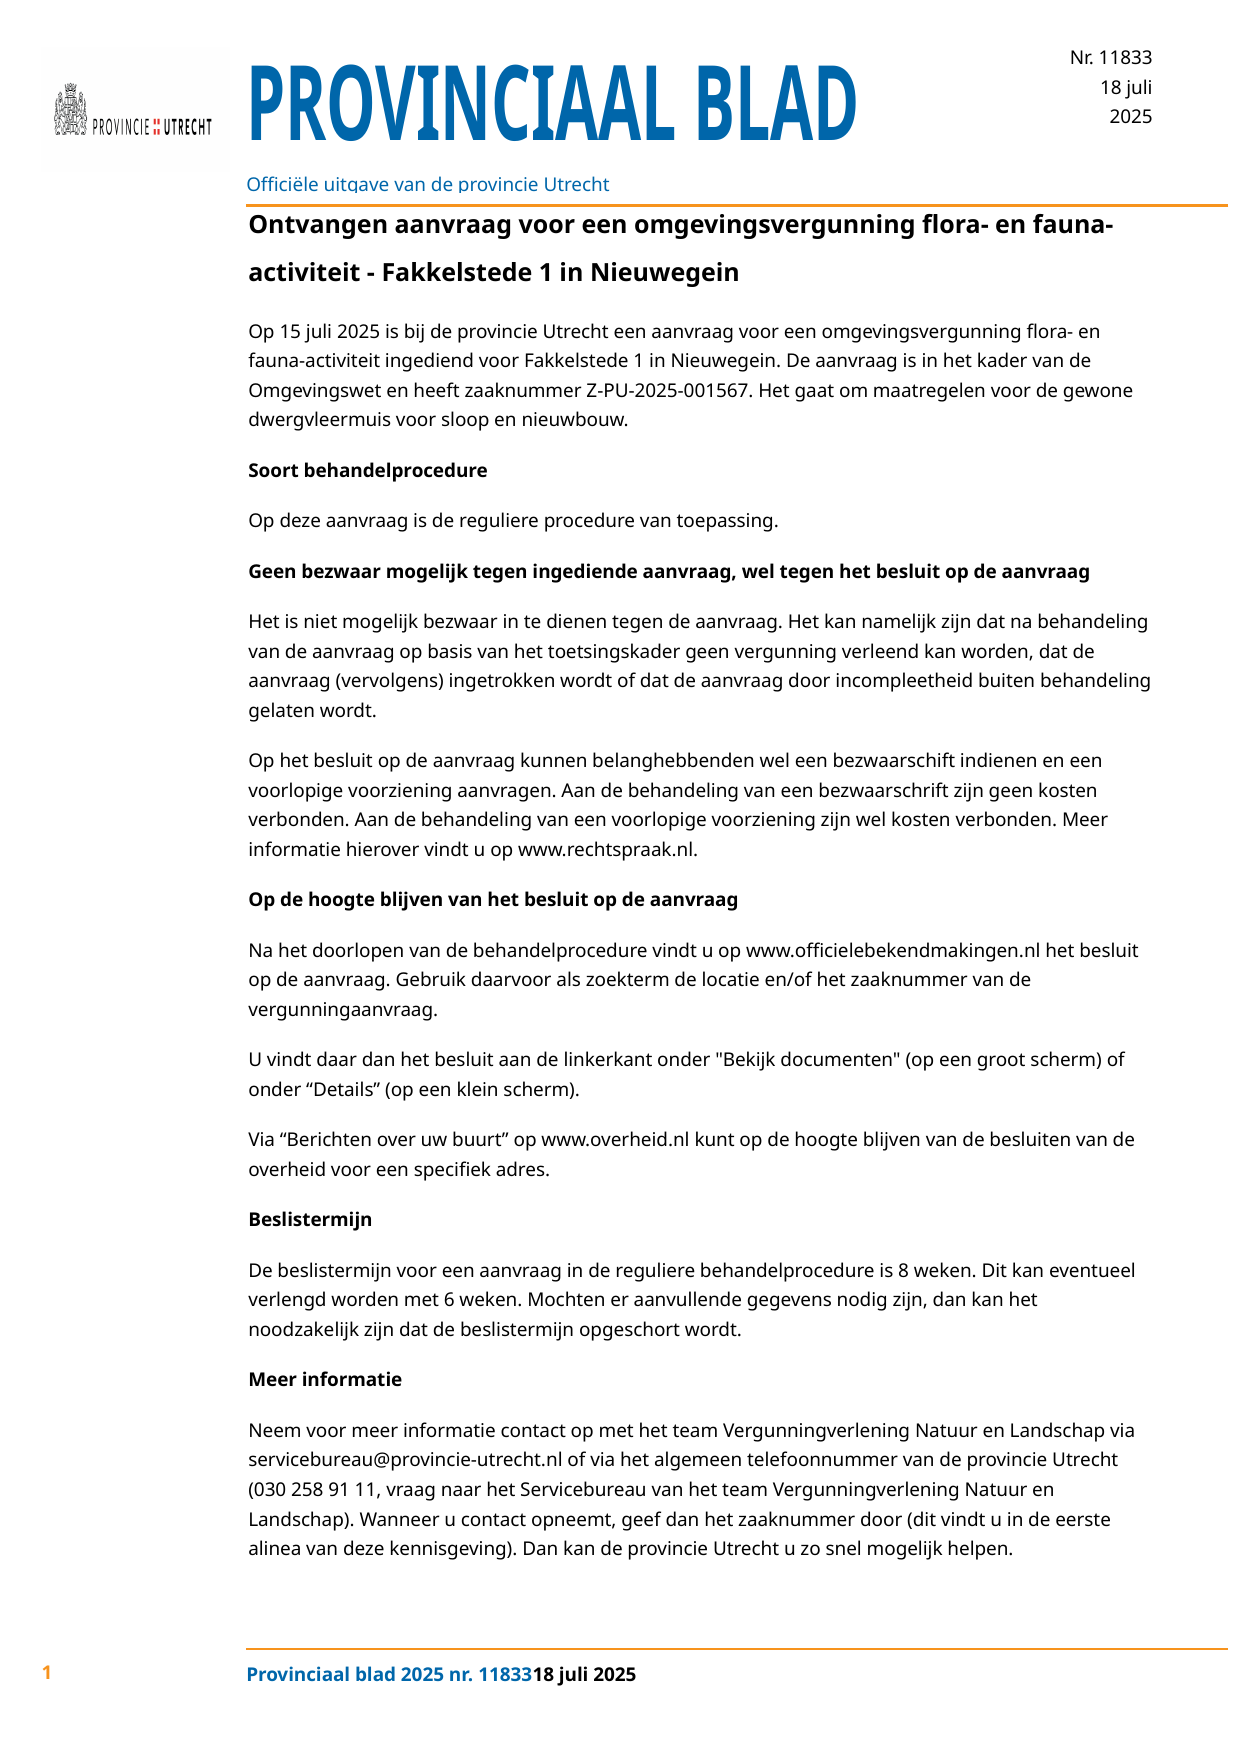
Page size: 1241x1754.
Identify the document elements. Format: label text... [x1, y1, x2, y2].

text Geen bezwaar mogelijk tegen ingediende aanvraag, wel tegen het besluit op de aanvraag [248, 558, 1152, 584]
text Beslistermijn [248, 1207, 1152, 1232]
text Via “Berichten over uw buurt” op www.overheid.nl kunt op de hoogte blijven van de besluiten van de overheid voor een specifiek adres. [248, 1127, 1152, 1182]
text Op deze aanvraag is de reguliere procedure van toepassing. [248, 507, 1152, 533]
text Op 15 juli 2025 is bij de provincie Utrecht een aanvraag voor een omgevingsvergunning flora- en fauna-activiteit ingediend voor Fakkelstede 1 in Nieuwegein. De aanvraag is in het kader van de Omgevingswet en heeft zaaknummer Z-PU-2025-001567. Het gaat om maatregelen voor de gewone dwergvleermuis voor sloop en nieuwbouw. [248, 318, 1152, 432]
text Meer informatie [248, 1367, 1152, 1392]
text Neem voor meer informatie contact op met het team Vergunningverlening Natuur en Landschap via servicebureau@provincie-utrecht.nl of via het algemeen telefoonnummer van de provincie Utrecht (030 258 91 11, vraag naar het Servicebureau van het team Vergunningverlening Natuur en Landschap). Wanneer u contact opneemt, geef dan het zaaknummer door (dit vindt u in de eerste alinea van deze kennisgeving). Dan kan de provincie Utrecht u zo snel mogelijk helpen. [248, 1417, 1152, 1561]
text U vindt daar dan het besluit aan de linkerkant onder "Bekijk documenten" (op een groot scherm) of onder “Details” (op een klein scherm). [248, 1047, 1152, 1102]
text Op de hoogte blijven van het besluit op de aanvraag [248, 887, 1152, 912]
picture [41, 47, 231, 172]
text Soort behandelprocedure [248, 457, 1152, 483]
text Ontvangen aanvraag voor een omgevingsvergunning flora- en fauna-activiteit - Fakkelstede 1 in Nieuwegein [248, 207, 1152, 288]
text Het is niet mogelijk bezwaar in te dienen tegen de aanvraag. Het kan namelijk zijn dat na behandeling van de aanvraag op basis van het toetsingskader geen vergunning verleend kan worden, dat de aanvraag (vervolgens) ingetrokken wordt of dat de aanvraag door incompleetheid buiten behandeling gelaten wordt. [248, 608, 1152, 723]
text De beslistermijn voor een aanvraag in de reguliere behandelprocedure is 8 weken. Dit kan eventueel verlengd worden met 6 weken. Mochten er aanvullende gegevens nodig zijn, dan kan het noodzakelijk zijn dat de beslistermijn opgeschort wordt. [248, 1257, 1152, 1342]
text Op het besluit op de aanvraag kunnen belanghebbenden wel een bezwaarschift indienen en een voorlopige voorziening aanvragen. Aan de behandeling van een bezwaarschrift zijn geen kosten verbonden. Aan de behandeling van een voorlopige voorziening zijn wel kosten verbonden. Meer informatie hierover vindt u op www.rechtspraak.nl. [248, 747, 1152, 862]
text Na het doorlopen van de behandelprocedure vindt u op www.officielebekendmakingen.nl het besluit op de aanvraag. Gebruik daarvoor als zoekterm de locatie en/of het zaaknummer van de vergunningaanvraag. [248, 937, 1152, 1022]
